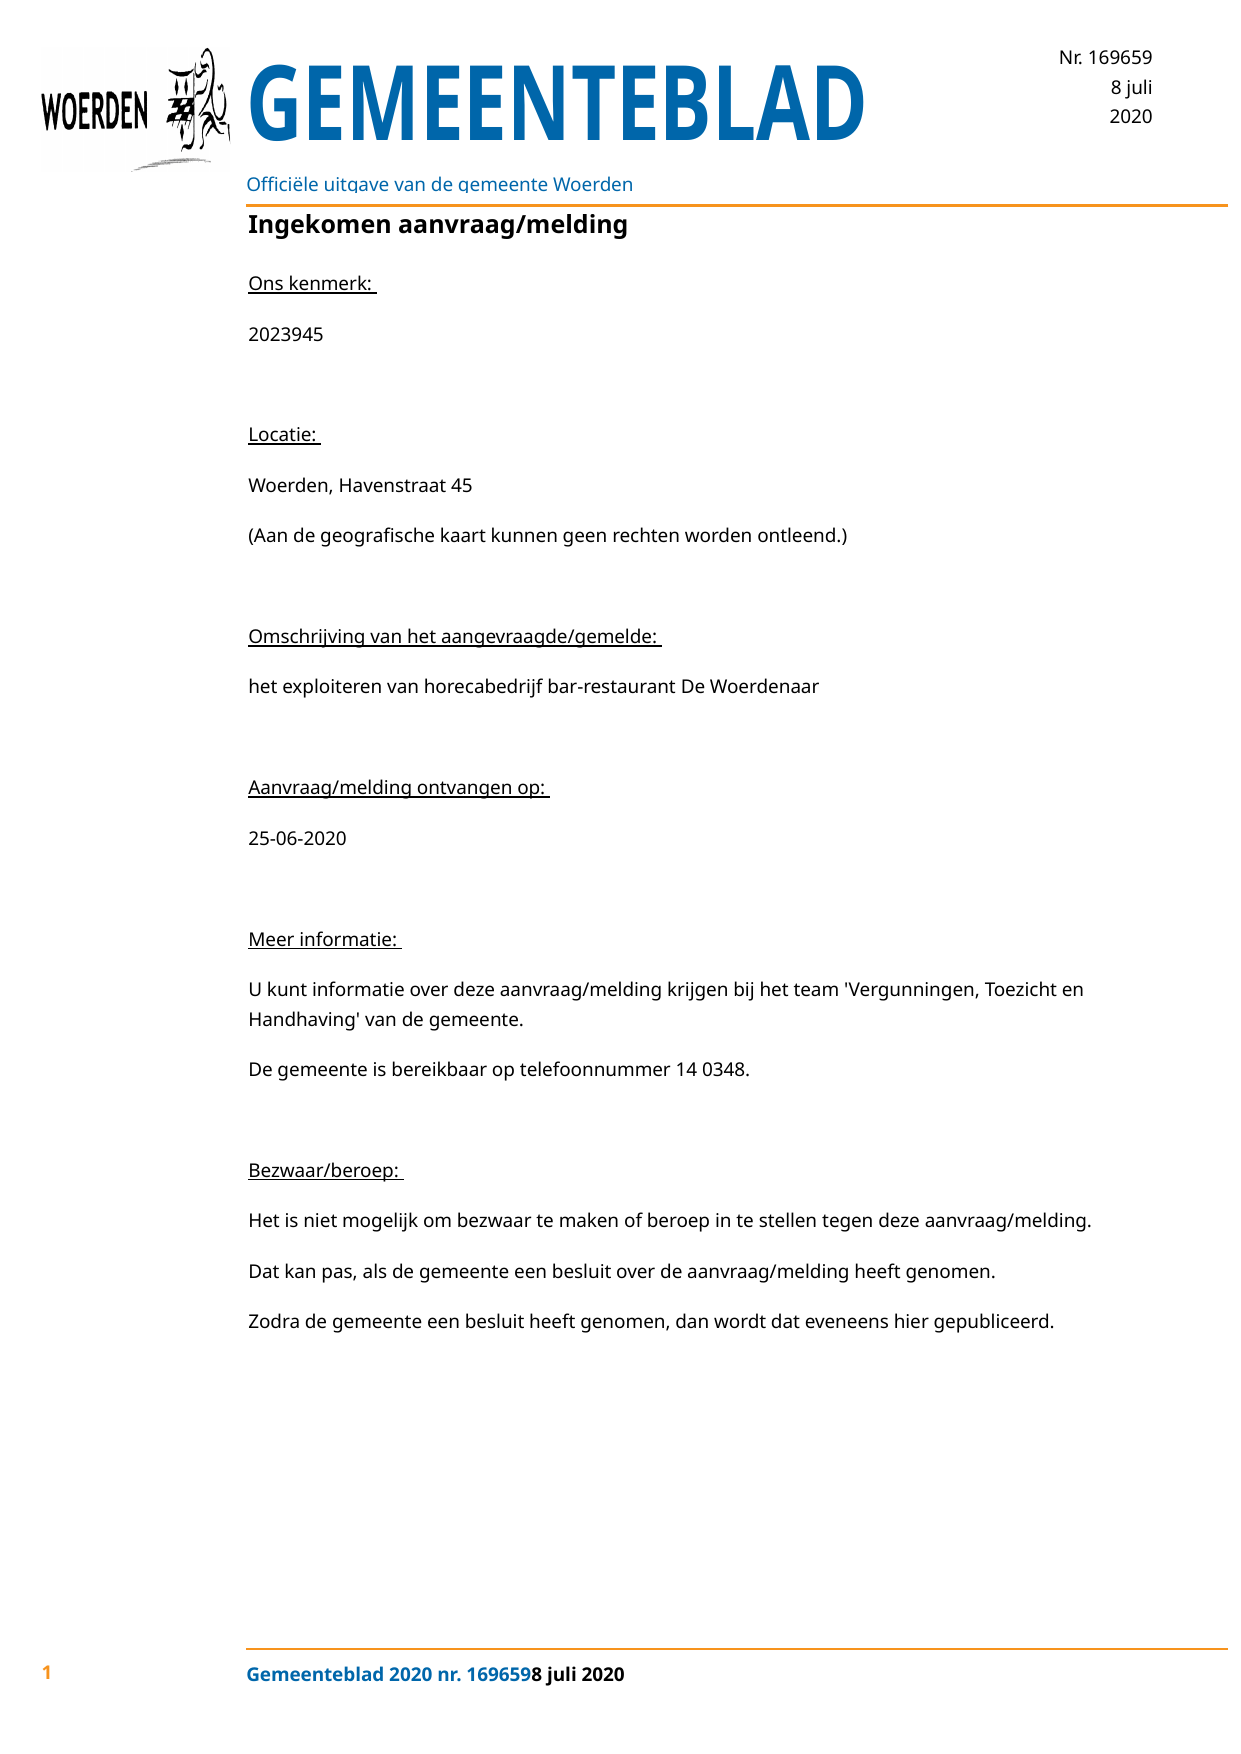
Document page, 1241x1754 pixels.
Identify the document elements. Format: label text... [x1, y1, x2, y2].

text Het is niet mogelijk om bezwaar te maken of beroep in te stellen tegen deze aanvraag/melding. [248, 1207, 1152, 1233]
text Meer informatie: [248, 926, 1152, 951]
text Dat kan pas, als de gemeente een besluit over de aanvraag/melding heeft genomen. [248, 1258, 1152, 1283]
picture [41, 47, 231, 172]
text Woerden, Havenstraat 45 [248, 472, 1152, 498]
text De gemeente is bereikbaar op telefoonnummer 14 0348. [248, 1056, 1152, 1082]
text U kunt informatie over deze aanvraag/melding krijgen bij het team 'Vergunningen, Toezicht en Handhaving' van de gemeente. [248, 976, 1152, 1031]
text Locatie: [248, 422, 1152, 447]
text 25-06-2020 [248, 825, 1152, 851]
text Aanvraag/melding ontvangen op: [248, 774, 1152, 800]
text (Aan de geografische kaart kunnen geen rechten worden ontleend.) [248, 522, 1152, 548]
text het exploiteren van horecabedrijf bar-restaurant De Woerdenaar [248, 674, 1152, 699]
text Ingekomen aanvraag/melding [248, 207, 1152, 241]
text Omschrijving van het aangevraagde/gemelde: [248, 623, 1152, 649]
text Bezwaar/beroep: [248, 1157, 1152, 1183]
text Ons kenmerk: [248, 270, 1152, 296]
text Zodra de gemeente een besluit heeft genomen, dan wordt dat eveneens hier gepubliceerd. [248, 1308, 1152, 1334]
text 2023945 [248, 321, 1152, 346]
